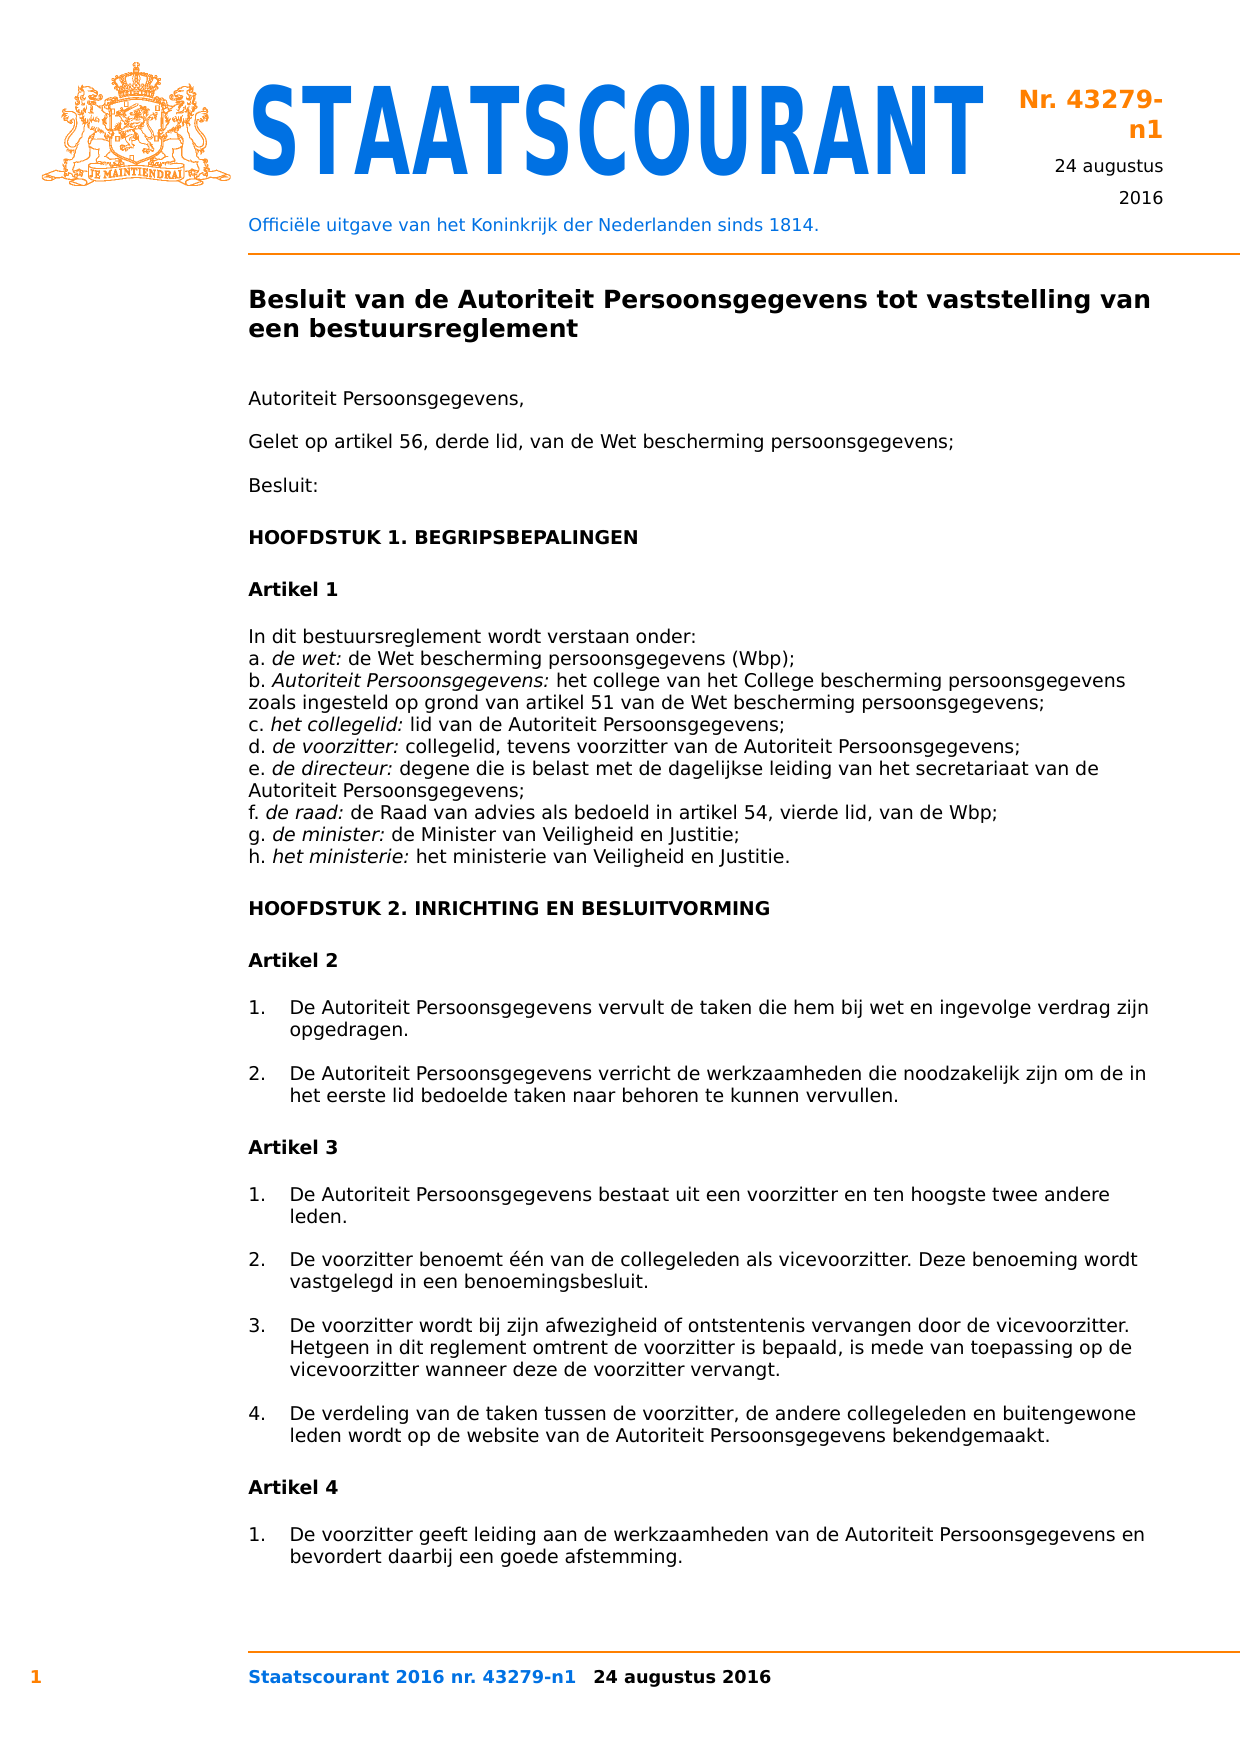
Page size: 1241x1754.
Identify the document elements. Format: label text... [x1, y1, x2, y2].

text 1. De Autoriteit Persoonsgegevens bestaat uit een voorzitter en ten hoogste twee andere leden. [248, 1183, 1163, 1227]
text 4. De verdeling van de taken tussen de voorzitter, de andere collegeleden en buitengewone leden wordt op de website van de Autoriteit Persoonsgegevens bekendgemaakt. [248, 1403, 1163, 1447]
table_header Nr. 43279-n1 [998, 62, 1240, 150]
table_header [25, 62, 248, 253]
text b. Autoriteit Persoonsgegevens: het college van het College bescherming persoonsgegevens zoals ingesteld op grond van artikel 51 van de Wet bescherming persoonsgegevens; [248, 670, 1163, 714]
text 2. De Autoriteit Persoonsgegevens verricht de werkzaamheden die noodzakelijk zijn om de in het eerste lid bedoelde taken naar behoren te kunnen vervullen. [248, 1063, 1163, 1107]
text a. de wet: de Wet bescherming persoonsgegevens (Wbp); [248, 648, 1163, 670]
table_header STAATSCOURANT [248, 62, 998, 215]
text Besluit: [248, 475, 1163, 497]
text h. het ministerie: het ministerie van Veiligheid en Justitie. [248, 846, 1163, 868]
text 1. De voorzitter geeft leiding aan de werkzaamheden van de Autoriteit Persoonsgegevens en bevordert daarbij een goede afstemming. [248, 1524, 1163, 1568]
subtitle Artikel 4 [248, 1477, 1163, 1499]
text 3. De voorzitter wordt bij zijn afwezigheid of ontstentenis vervangen door de vicevoorzitter. Hetgeen in dit reglement omtrent de voorzitter is bepaald, is mede van toepassing op de vicevoorzitter wanneer deze de voorzitter vervangt. [248, 1315, 1163, 1381]
picture [41, 62, 231, 186]
subtitle HOOFDSTUK 2. INRICHTING EN BESLUITVORMING [248, 898, 1163, 920]
text d. de voorzitter: collegelid, tevens voorzitter van de Autoriteit Persoonsgegevens; [248, 736, 1163, 758]
text In dit bestuursreglement wordt verstaan onder: [248, 626, 1163, 648]
table_cell 2016 [998, 183, 1240, 215]
text 2. De voorzitter benoemt één van de collegeleden als vicevoorzitter. Deze benoeming wordt vastgelegd in een benoemingsbesluit. [248, 1249, 1163, 1293]
text Autoriteit Persoonsgegevens, [248, 387, 1163, 409]
subtitle HOOFDSTUK 1. BEGRIPSBEPALINGEN [248, 527, 1163, 549]
text c. het collegelid: lid van de Autoriteit Persoonsgegevens; [248, 714, 1163, 736]
subtitle Besluit van de Autoriteit Persoonsgegevens tot vaststelling van een bestuursreglement [248, 285, 1163, 344]
table_cell Officiële uitgave van het Koninkrijk der Nederlanden sinds 1814. [248, 215, 1240, 253]
table_cell 24 augustus [998, 150, 1240, 182]
text e. de directeur: degene die is belast met de dagelijkse leiding van het secretariaat van de Autoriteit Persoonsgegevens; [248, 758, 1163, 802]
text 1. De Autoriteit Persoonsgegevens vervult de taken die hem bij wet en ingevolge verdrag zijn opgedragen. [248, 997, 1163, 1041]
subtitle Artikel 1 [248, 579, 1163, 601]
subtitle Artikel 2 [248, 950, 1163, 972]
subtitle Artikel 3 [248, 1137, 1163, 1158]
text g. de minister: de Minister van Veiligheid en Justitie; [248, 824, 1163, 846]
text Gelet op artikel 56, derde lid, van de Wet bescherming persoonsgegevens; [248, 431, 1163, 453]
text f. de raad: de Raad van advies als bedoeld in artikel 54, vierde lid, van de Wbp; [248, 802, 1163, 824]
